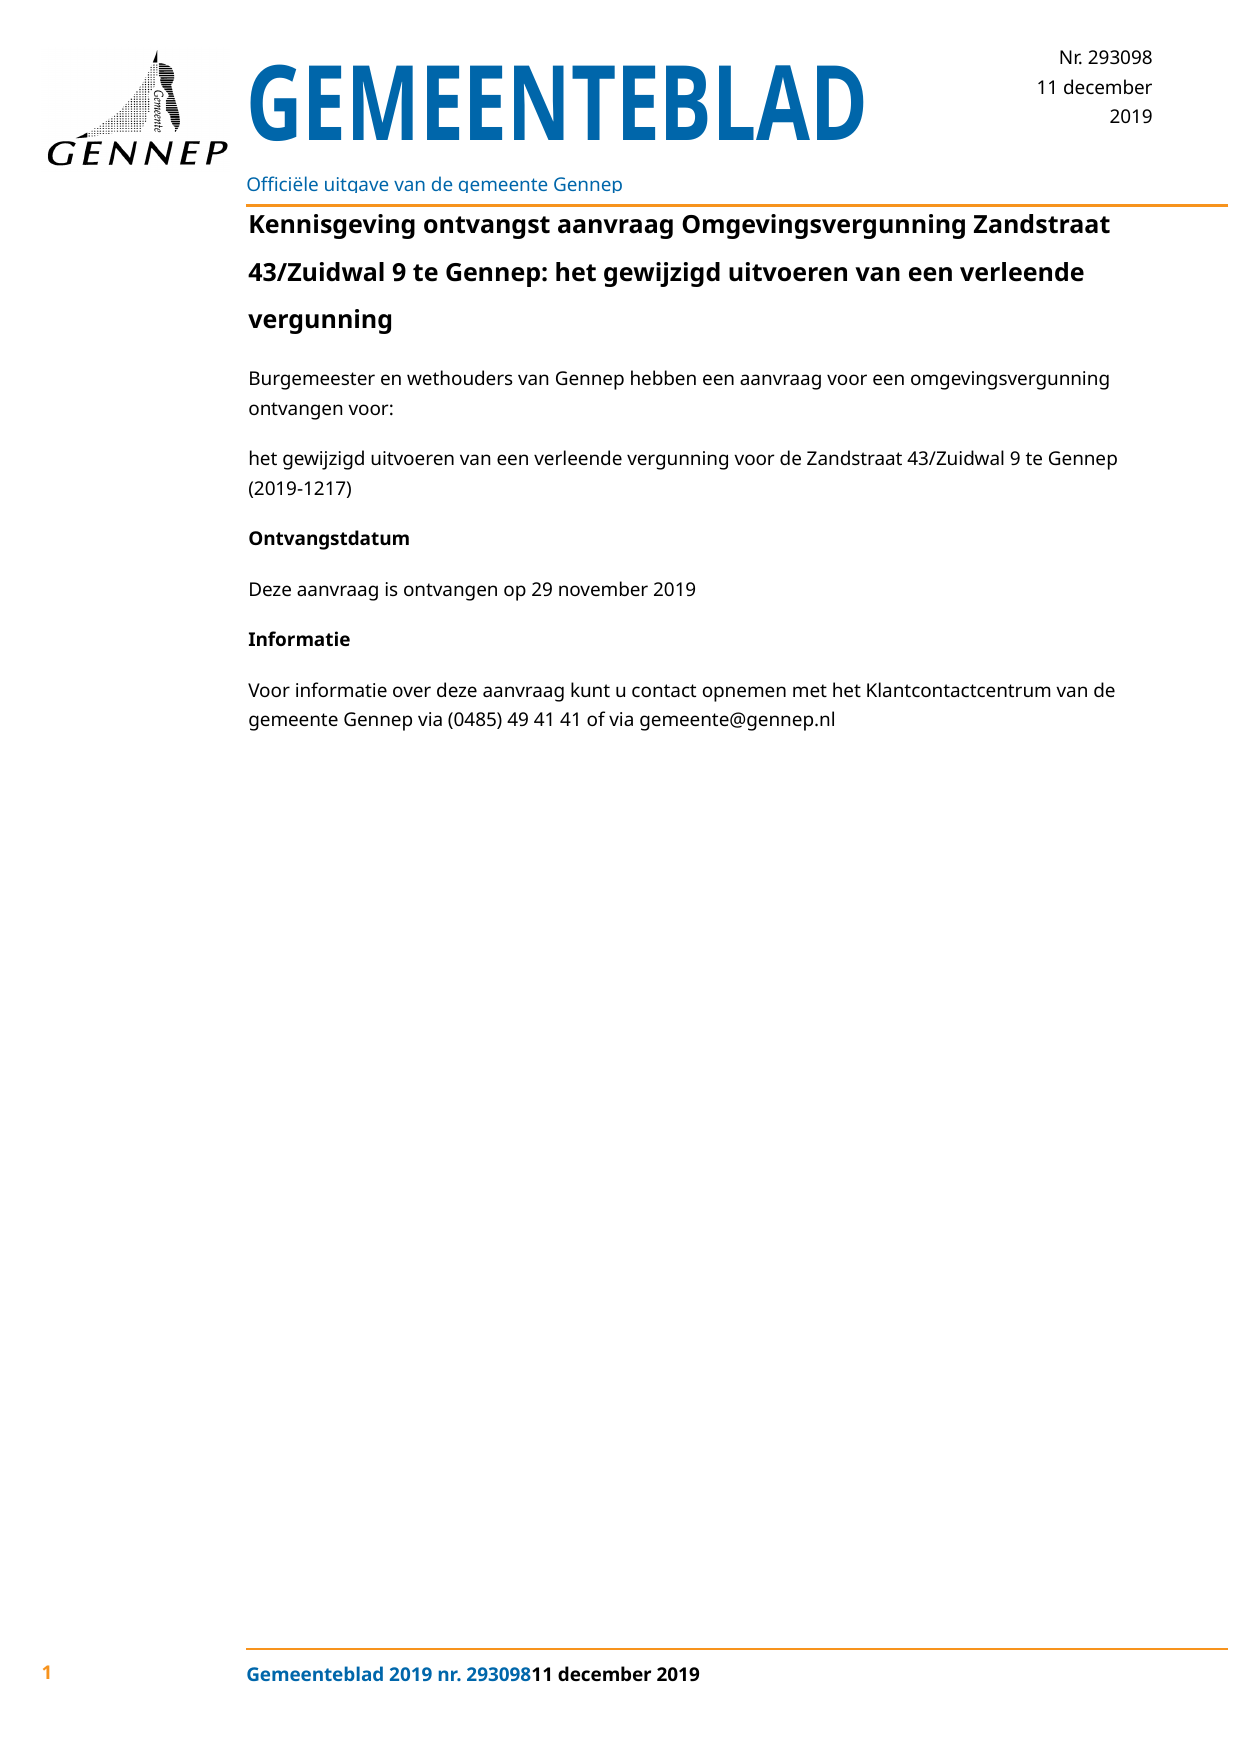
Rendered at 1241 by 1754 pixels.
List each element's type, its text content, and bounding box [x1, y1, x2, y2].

picture [41, 47, 231, 172]
text Burgemeester en wethouders van Gennep hebben een aanvraag voor een omgevingsvergunning ontvangen voor: [248, 366, 1152, 421]
text Deze aanvraag is ontvangen op 29 november 2019 [248, 576, 1152, 602]
text Kennisgeving ontvangst aanvraag Omgevingsvergunning Zandstraat 43/Zuidwal 9 te Gennep: het gewijzigd uitvoeren van een verleende vergunning [248, 207, 1152, 336]
text Voor informatie over deze aanvraag kunt u contact opnemen met het Klantcontactcentrum van de gemeente Gennep via (0485) 49 41 41 of via gemeente@gennep.nl [248, 677, 1152, 732]
text Informatie [248, 626, 1152, 652]
text Ontvangstdatum [248, 526, 1152, 551]
text het gewijzigd uitvoeren van een verleende vergunning voor de Zandstraat 43/Zuidwal 9 te Gennep (2019-1217) [248, 446, 1152, 501]
